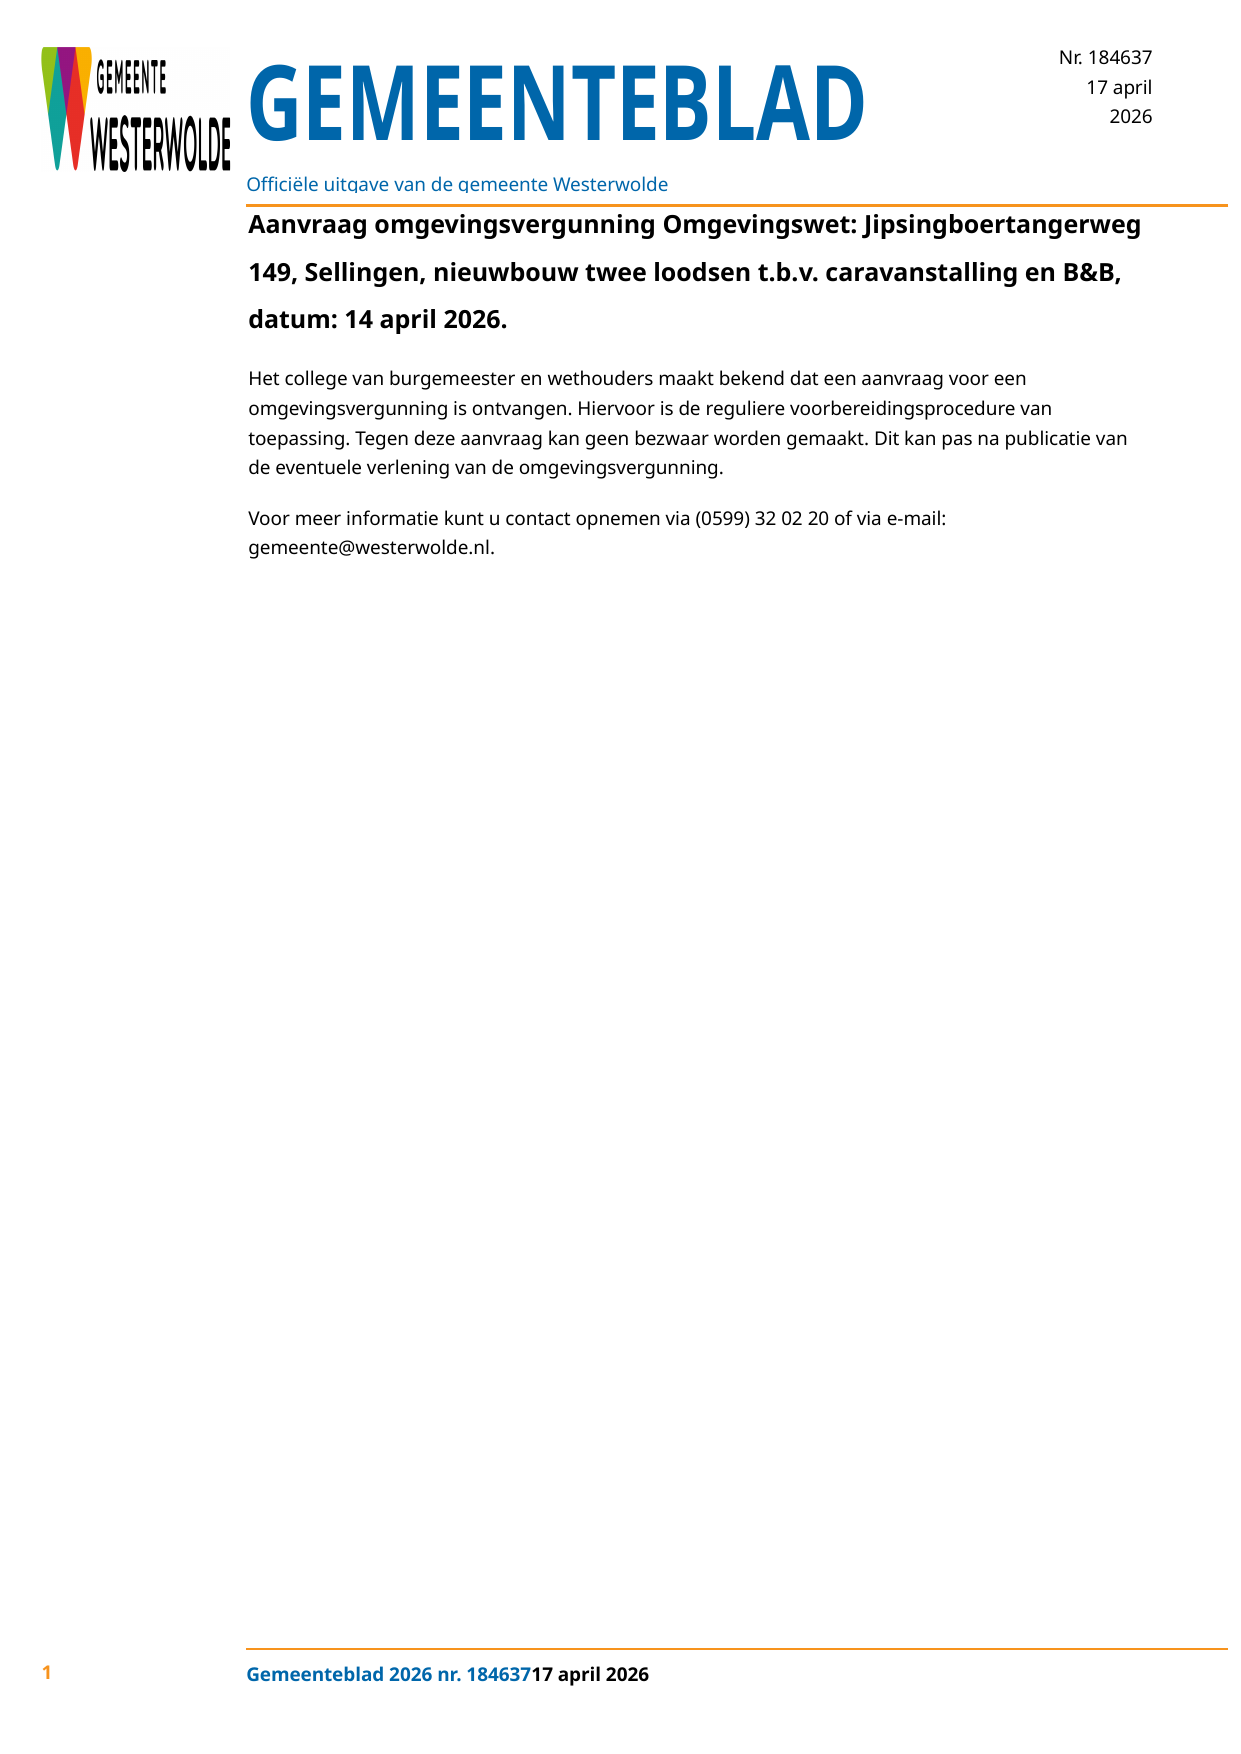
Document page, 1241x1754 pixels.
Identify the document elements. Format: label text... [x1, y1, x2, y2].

text Het college van burgemeester en wethouders maakt bekend dat een aanvraag voor een omgevingsvergunning is ontvangen. Hiervoor is de reguliere voorbereidingsprocedure van toepassing. Tegen deze aanvraag kan geen bezwaar worden gemaakt. Dit kan pas na publicatie van de eventuele verlening van de omgevingsvergunning. [248, 366, 1152, 480]
text Aanvraag omgevingsvergunning Omgevingswet: Jipsingboertangerweg 149, Sellingen, nieuwbouw twee loodsen t.b.v. caravanstalling en B&B, datum: 14 april 2026. [248, 207, 1152, 336]
text Voor meer informatie kunt u contact opnemen via (0599) 32 02 20 of via e-mail: gemeente@westerwolde.nl. [248, 505, 1152, 560]
picture [41, 47, 231, 172]
